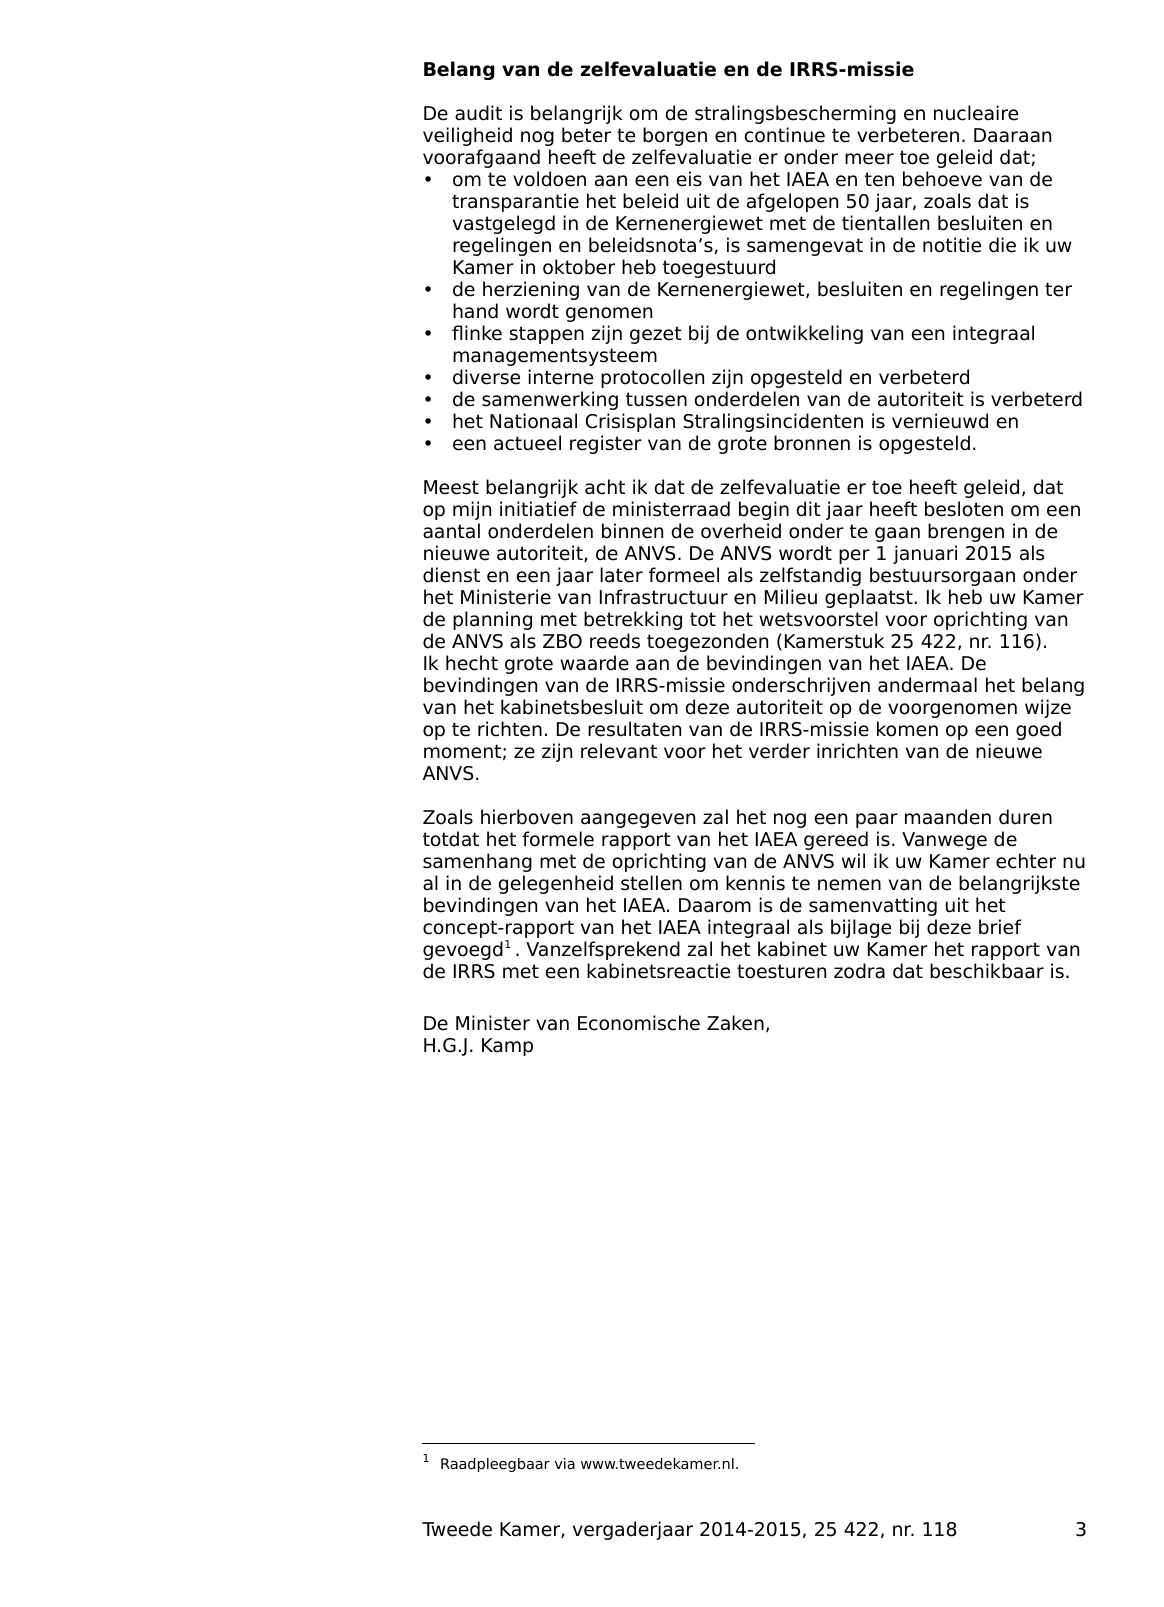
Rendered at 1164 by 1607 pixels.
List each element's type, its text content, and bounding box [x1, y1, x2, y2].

text • een actueel register van de grote bronnen is opgesteld. [422, 433, 1087, 455]
text • flinke stappen zijn gezet bij de ontwikkeling van een integraal managementsysteem [422, 323, 1087, 367]
text De Minister van Economische Zaken, H.G.J. Kamp [422, 1013, 1087, 1057]
text Zoals hierboven aangegeven zal het nog een paar maanden duren totdat het formele rapport van het IAEA gereed is. Vanwege de samenhang met de oprichting van de ANVS wil ik uw Kamer echter nu al in de gelegenheid stellen om kennis te nemen van de belangrijkste bevindingen van het IAEA. Daarom is de samenvatting uit het concept-rapport van het IAEA integraal als bijlage bij deze brief gevoegd. Vanzelfsprekend zal het kabinet uw Kamer het rapport van de IRRS met een kabinetsreactie toesturen zodra dat beschikbaar is. [422, 807, 1087, 983]
text Raadpleegbaar via www.tweedekamer.nl. [422, 1452, 1087, 1474]
text Meest belangrijk acht ik dat de zelfevaluatie er toe heeft geleid, dat op mijn initiatief de ministerraad begin dit jaar heeft besloten om een aantal onderdelen binnen de overheid onder te gaan brengen in de nieuwe autoriteit, de ANVS. De ANVS wordt per 1 januari 2015 als dienst en een jaar later formeel als zelfstandig bestuursorgaan onder het Ministerie van Infrastructuur en Milieu geplaatst. Ik heb uw Kamer de planning met betrekking tot het wetsvoorstel voor oprichting van de ANVS als ZBO reeds toegezonden (Kamerstuk 25 422, nr. 116). [422, 477, 1087, 653]
text • het Nationaal Crisisplan Stralingsincidenten is vernieuwd en [422, 411, 1087, 433]
text • de herziening van de Kernenergiewet, besluiten en regelingen ter hand wordt genomen [422, 279, 1087, 323]
subtitle Belang van de zelfevaluatie en de IRRS-missie [422, 59, 1087, 81]
text • diverse interne protocollen zijn opgesteld en verbeterd [422, 367, 1087, 389]
text Ik hecht grote waarde aan de bevindingen van het IAEA. De bevindingen van de IRRS-missie onderschrijven andermaal het belang van het kabinetsbesluit om deze autoriteit op de voorgenomen wijze op te richten. De resultaten van de IRRS-missie komen op een goed moment; ze zijn relevant voor het verder inrichten van de nieuwe ANVS. [422, 653, 1087, 785]
text De audit is belangrijk om de stralingsbescherming en nucleaire veiligheid nog beter te borgen en continue te verbeteren. Daaraan voorafgaand heeft de zelfevaluatie er onder meer toe geleid dat; [422, 103, 1087, 169]
text • de samenwerking tussen onderdelen van de autoriteit is verbeterd [422, 389, 1087, 411]
text • om te voldoen aan een eis van het IAEA en ten behoeve van de transparantie het beleid uit de afgelopen 50 jaar, zoals dat is vastgelegd in de Kernenergiewet met de tientallen besluiten en regelingen en beleidsnota’s, is samengevat in de notitie die ik uw Kamer in oktober heb toegestuurd [422, 169, 1087, 279]
